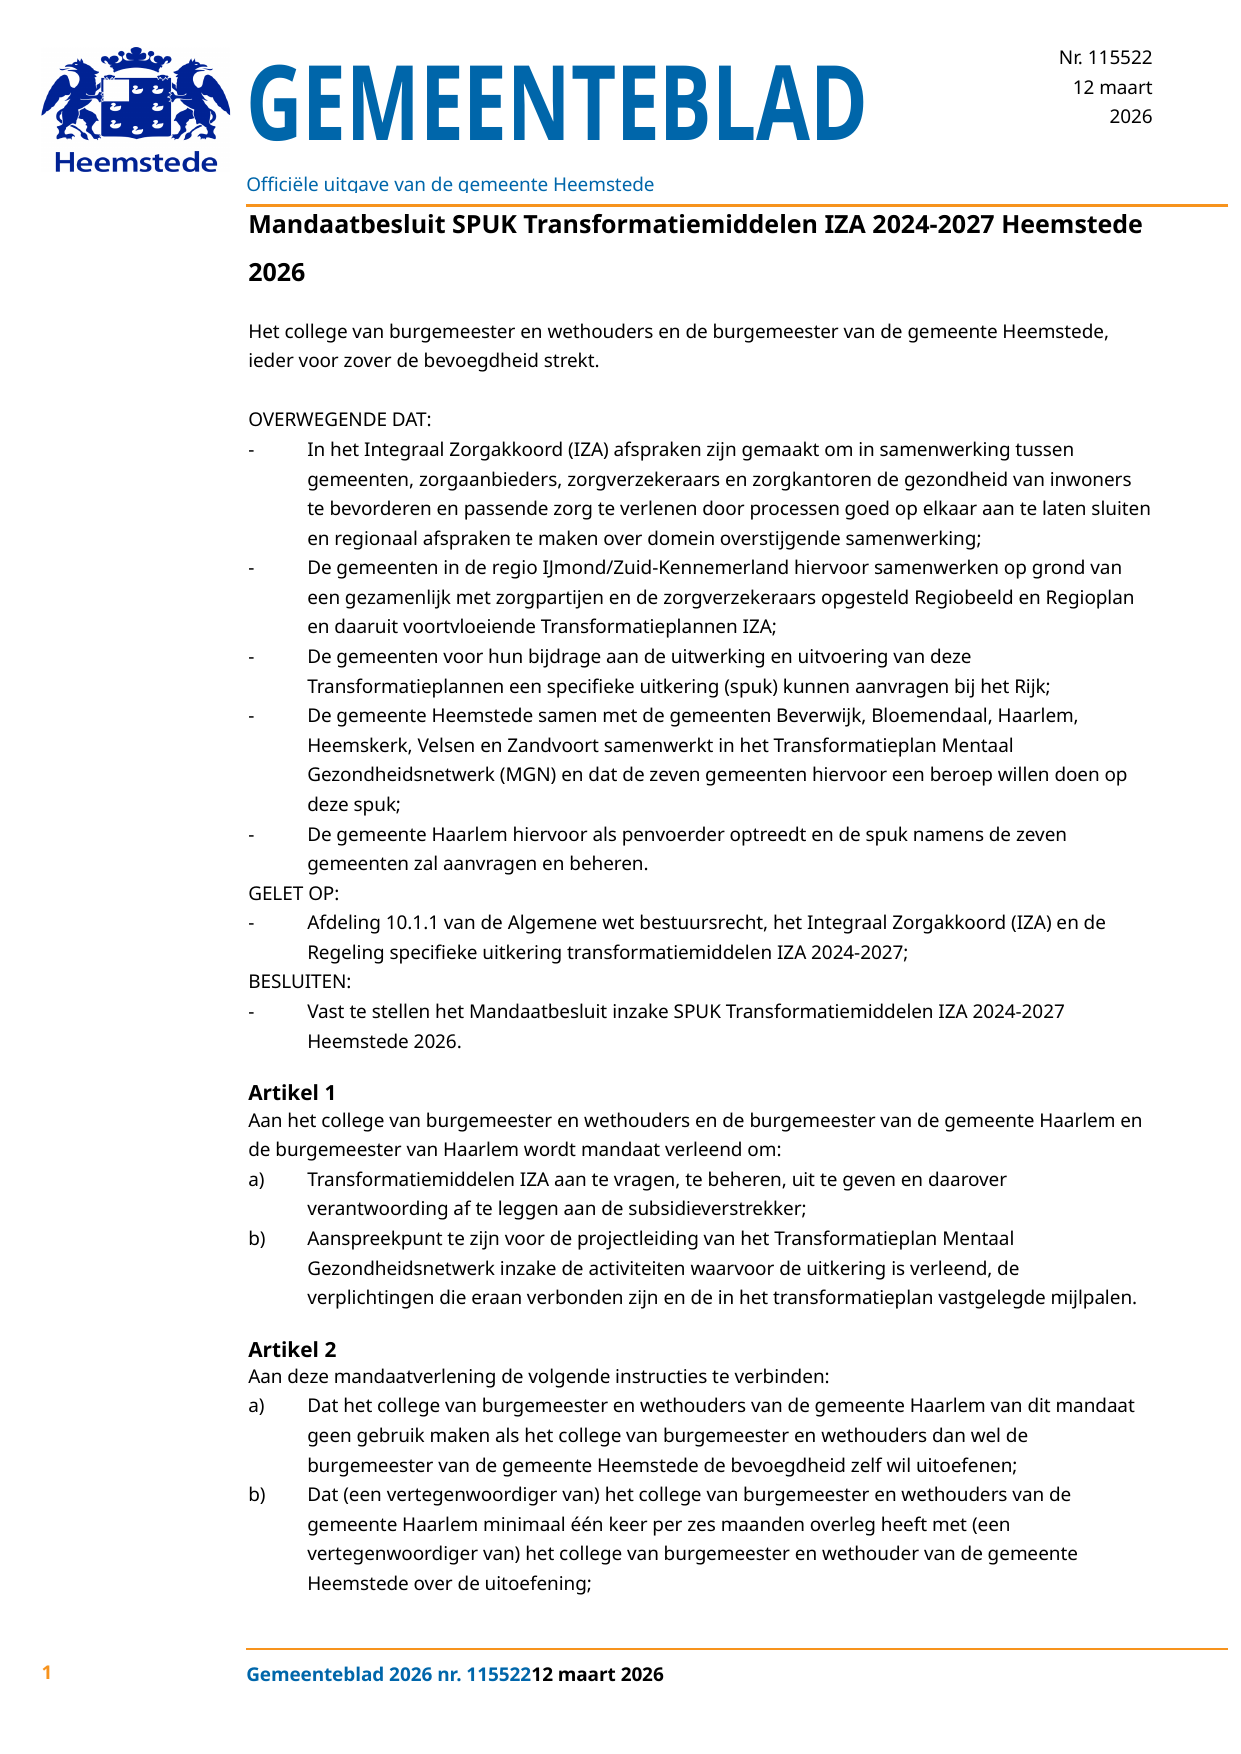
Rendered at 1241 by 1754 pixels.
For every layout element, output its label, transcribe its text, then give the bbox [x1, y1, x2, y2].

list Transformatiemiddelen IZA aan te vragen, te beheren, uit te geven en daarover verantwoording af te leggen aan de subsidieverstrekker; [248, 1166, 1152, 1221]
text Mandaatbesluit SPUK Transformatiemiddelen IZA 2024-2027 Heemstede 2026 [248, 207, 1152, 288]
text Aan het college van burgemeester en wethouders en de burgemeester van de gemeente Haarlem en de burgemeester van Haarlem wordt mandaat verleend om: [248, 1107, 1152, 1162]
list De gemeenten voor hun bijdrage aan de uitwerking en uitvoering van deze Transformatieplannen een specifieke uitkering (spuk) kunnen aanvragen bij het Rijk; [248, 643, 1152, 699]
list Afdeling 10.1.1 van de Algemene wet bestuursrecht, het Integraal Zorgakkoord (IZA) en de Regeling specifieke uitkering transformatiemiddelen IZA 2024-2027; [248, 909, 1152, 965]
text Artikel 1 [248, 1078, 1152, 1107]
list De gemeente Heemstede samen met de gemeenten Beverwijk, Bloemendaal, Haarlem, Heemskerk, Velsen en Zandvoort samenwerkt in het Transformatieplan Mentaal Gezondheidsnetwerk (MGN) en dat de zeven gemeenten hiervoor een beroep willen doen op deze spuk; [248, 702, 1152, 817]
list Dat (een vertegenwoordiger van) het college van burgemeester en wethouders van de gemeente Haarlem minimaal één keer per zes maanden overleg heeft met (een vertegenwoordiger van) het college van burgemeester en wethouder van de gemeente Heemstede over de uitoefening; [248, 1481, 1152, 1596]
list De gemeente Haarlem hiervoor als penvoerder optreedt en de spuk namens de zeven gemeenten zal aanvragen en beheren. [248, 821, 1152, 876]
text ieder voor zover de bevoegdheid strekt. [248, 347, 1152, 373]
text OVERWEGENDE DAT: [248, 407, 1152, 432]
picture [41, 47, 231, 172]
text GELET OP: [248, 880, 1152, 906]
list Dat het college van burgemeester en wethouders van de gemeente Haarlem van dit mandaat geen gebruik maken als het college van burgemeester en wethouders dan wel de burgemeester van de gemeente Heemstede de bevoegdheid zelf wil uitoefenen; [248, 1393, 1152, 1478]
text Het college van burgemeester en wethouders en de burgemeester van de gemeente Heemstede, [248, 318, 1152, 344]
text Aan deze mandaatverlening de volgende instructies te verbinden: [248, 1363, 1152, 1389]
list Aanspreekpunt te zijn voor de projectleiding van het Transformatieplan Mentaal Gezondheidsnetwerk inzake de activiteiten waarvoor de uitkering is verleend, de verplichtingen die eraan verbonden zijn en de in het transformatieplan vastgelegde mijlpalen. [248, 1225, 1152, 1310]
text Artikel 2 [248, 1335, 1152, 1363]
list De gemeenten in de regio IJmond/Zuid-Kennemerland hiervoor samenwerken op grond van een gezamenlijk met zorgpartijen en de zorgverzekeraars opgesteld Regiobeeld en Regioplan en daaruit voortvloeiende Transformatieplannen IZA; [248, 554, 1152, 639]
text BESLUITEN: [248, 969, 1152, 994]
list In het Integraal Zorgakkoord (IZA) afspraken zijn gemaakt om in samenwerking tussen gemeenten, zorgaanbieders, zorgverzekeraars en zorgkantoren de gezondheid van inwoners te bevorderen en passende zorg te verlenen door processen goed op elkaar aan te laten sluiten en regionaal afspraken te maken over domein overstijgende samenwerking; [248, 436, 1152, 551]
list Vast te stellen het Mandaatbesluit inzake SPUK Transformatiemiddelen IZA 2024-2027 Heemstede 2026. [248, 998, 1152, 1054]
